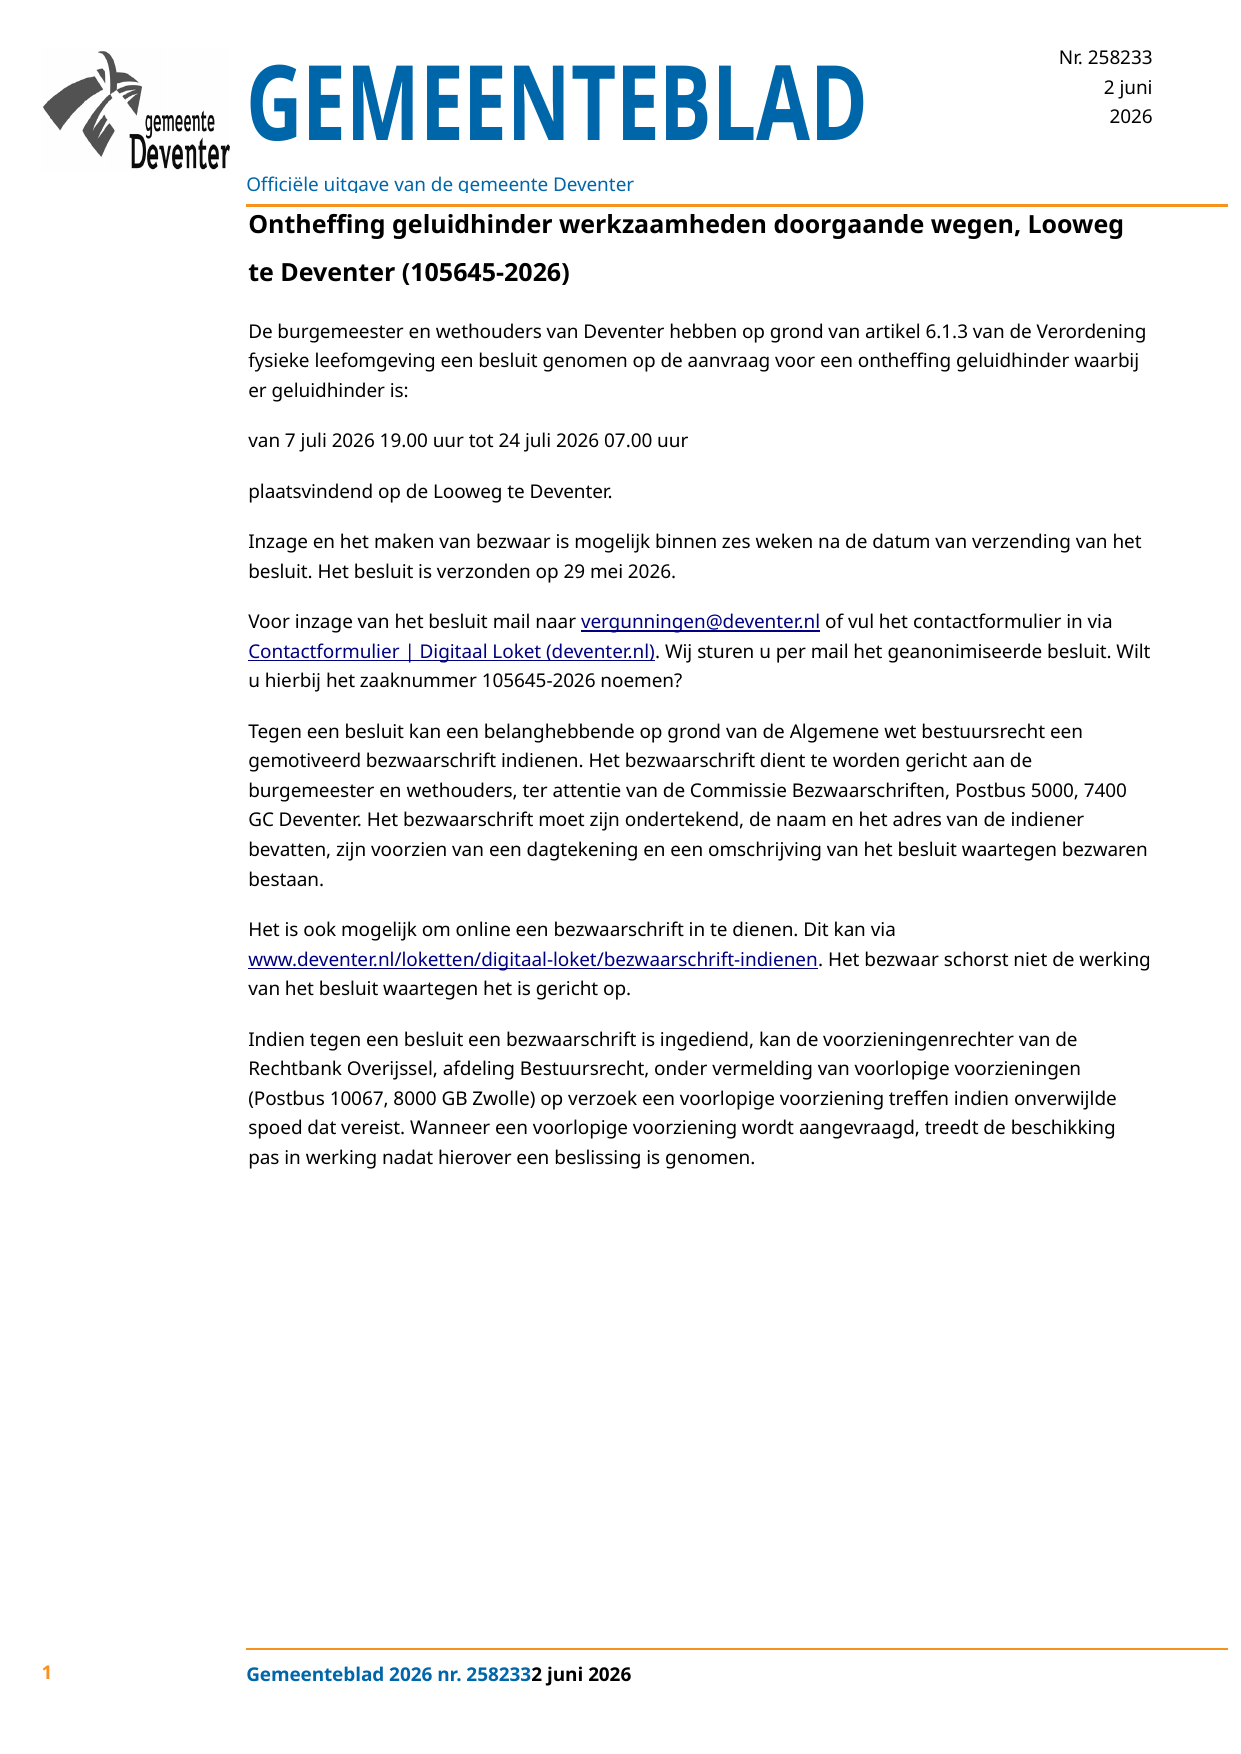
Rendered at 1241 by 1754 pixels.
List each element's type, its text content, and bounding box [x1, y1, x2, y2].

text Het is ook mogelijk om online een bezwaarschrift in te dienen. Dit kan via www.deventer.nl/loketten/digitaal-loket/bezwaarschrift-indienen. Het bezwaar schorst niet de werking van het besluit waartegen het is gericht op. [248, 916, 1152, 1001]
text Tegen een besluit kan een belanghebbende op grond van de Algemene wet bestuursrecht een gemotiveerd bezwaarschrift indienen. Het bezwaarschrift dient te worden gericht aan de burgemeester en wethouders, ter attentie van de Commissie Bezwaarschriften, Postbus 5000, 7400 GC Deventer. Het bezwaarschrift moet zijn ondertekend, de naam en het adres van de indiener bevatten, zijn voorzien van een dagtekening en een omschrijving van het besluit waartegen bezwaren bestaan. [248, 718, 1152, 892]
picture [41, 47, 231, 172]
text Inzage en het maken van bezwaar is mogelijk binnen zes weken na de datum van verzending van het besluit. Het besluit is verzonden op 29 mei 2026. [248, 528, 1152, 584]
text Voor inzage van het besluit mail naar vergunningen@deventer.nl of vul het contactformulier in via Contactformulier | Digitaal Loket (deventer.nl). Wij sturen u per mail het geanonimiseerde besluit. Wilt u hierbij het zaaknummer 105645-2026 noemen? [248, 608, 1152, 693]
text van 7 juli 2026 19.00 uur tot 24 juli 2026 07.00 uur [248, 427, 1152, 453]
text Indien tegen een besluit een bezwaarschrift is ingediend, kan de voorzieningenrechter van de Rechtbank Overijssel, afdeling Bestuursrecht, onder vermelding van voorlopige voorzieningen (Postbus 10067, 8000 GB Zwolle) op verzoek een voorlopige voorziening treffen indien onverwijlde spoed dat vereist. Wanneer een voorlopige voorziening wordt aangevraagd, treedt de beschikking pas in werking nadat hierover een beslissing is genomen. [248, 1026, 1152, 1170]
text De burgemeester en wethouders van Deventer hebben op grond van artikel 6.1.3 van de Verordening fysieke leefomgeving een besluit genomen op de aanvraag voor een ontheffing geluidhinder waarbij er geluidhinder is: [248, 318, 1152, 403]
text Ontheffing geluidhinder werkzaamheden doorgaande wegen, Looweg te Deventer (105645-2026) [248, 207, 1152, 288]
text plaatsvindend op de Looweg te Deventer. [248, 478, 1152, 504]
